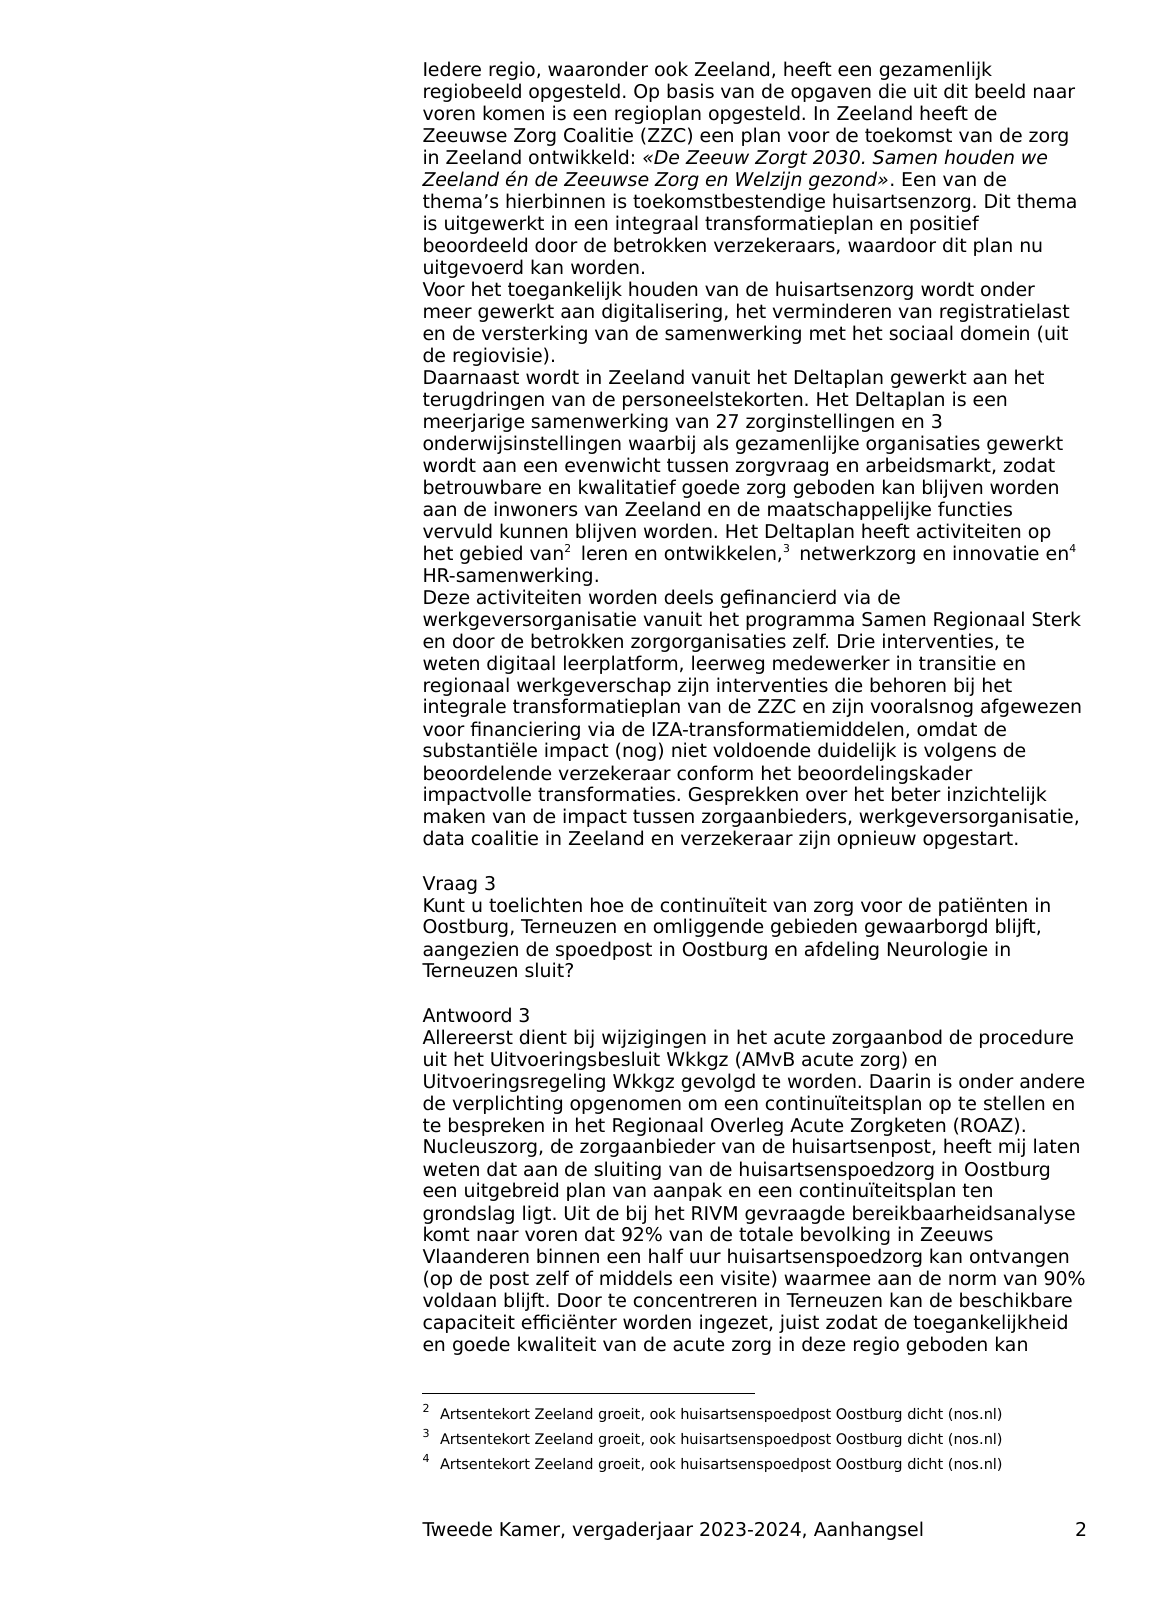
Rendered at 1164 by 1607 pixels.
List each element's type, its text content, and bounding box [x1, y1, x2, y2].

text Daarnaast wordt in Zeeland vanuit het Deltaplan gewerkt aan het terugdringen van de personeelstekorten. Het Deltaplan is een meerjarige samenwerking van 27 zorginstellingen en 3 onderwijsinstellingen waarbij als gezamenlijke organisaties gewerkt wordt aan een evenwicht tussen zorgvraag en arbeidsmarkt, zodat betrouwbare en kwalitatief goede zorg geboden kan blijven worden aan de inwoners van Zeeland en de maatschappelijke functies vervuld kunnen blijven worden. Het Deltaplan heeft activiteiten op het gebied van leren en ontwikkelen, netwerkzorg en innovatie en HR-samenwerking. [422, 367, 1087, 587]
text Allereerst dient bij wijzigingen in het acute zorgaanbod de procedure uit het Uitvoeringsbesluit Wkkgz (AMvB acute zorg) en Uitvoeringsregeling Wkkgz gevolgd te worden. Daarin is onder andere de verplichting opgenomen om een continuïteitsplan op te stellen en te bespreken in het Regionaal Overleg Acute Zorgketen (ROAZ). Nucleuszorg, de zorgaanbieder van de huisartsenpost, heeft mij laten weten dat aan de sluiting van de huisartsenspoedzorg in Oostburg een uitgebreid plan van aanpak en een continuïteitsplan ten grondslag ligt. Uit de bij het RIVM gevraagde bereikbaarheidsanalyse komt naar voren dat 92% van de totale bevolking in Zeeuws Vlaanderen binnen een half uur huisartsenspoedzorg kan ontvangen (op de post zelf of middels een visite) waarmee aan de norm van 90% voldaan blijft. Door te concentreren in Terneuzen kan de beschikbare capaciteit efficiënter worden ingezet, juist zodat de toegankelijkheid en goede kwaliteit van de acute zorg in deze regio geboden kan [422, 1027, 1087, 1356]
text Artsentekort Zeeland groeit, ook huisartsenspoedpost Oostburg dicht (nos.nl) [422, 1427, 1087, 1449]
text Voor het toegankelijk houden van de huisartsenzorg wordt onder meer gewerkt aan digitalisering, het verminderen van registratielast en de versterking van de samenwerking met het sociaal domein (uit de regiovisie). [422, 279, 1087, 367]
text Artsentekort Zeeland groeit, ook huisartsenspoedpost Oostburg dicht (nos.nl) [422, 1402, 1087, 1424]
text Artsentekort Zeeland groeit, ook huisartsenspoedpost Oostburg dicht (nos.nl) [422, 1452, 1087, 1474]
text Iedere regio, waaronder ook Zeeland, heeft een gezamenlijk regiobeeld opgesteld. Op basis van de opgaven die uit dit beeld naar voren komen is een regioplan opgesteld. In Zeeland heeft de Zeeuwse Zorg Coalitie (ZZC) een plan voor de toekomst van de zorg in Zeeland ontwikkeld: «De Zeeuw Zorgt 2030. Samen houden we Zeeland én de Zeeuwse Zorg en Welzijn gezond». Een van de thema’s hierbinnen is toekomstbestendige huisartsenzorg. Dit thema is uitgewerkt in een integraal transformatieplan en positief beoordeeld door de betrokken verzekeraars, waardoor dit plan nu uitgevoerd kan worden. [422, 59, 1087, 279]
text Deze activiteiten worden deels gefinancierd via de werkgeversorganisatie vanuit het programma Samen Regionaal Sterk en door de betrokken zorgorganisaties zelf. Drie interventies, te weten digitaal leerplatform, leerweg medewerker in transitie en regionaal werkgeverschap zijn interventies die behoren bij het integrale transformatieplan van de ZZC en zijn vooralsnog afgewezen voor financiering via de IZA-transformatiemiddelen, omdat de substantiële impact (nog) niet voldoende duidelijk is volgens de beoordelende verzekeraar conform het beoordelingskader impactvolle transformaties. Gesprekken over het beter inzichtelijk maken van de impact tussen zorgaanbieders, werkgeversorganisatie, data coalitie in Zeeland en verzekeraar zijn opnieuw opgestart. [422, 587, 1087, 850]
text Antwoord 3 [422, 1004, 1087, 1027]
text Kunt u toelichten hoe de continuïteit van zorg voor de patiënten in Oostburg, Terneuzen en omliggende gebieden gewaarborgd blijft, aangezien de spoedpost in Oostburg en afdeling Neurologie in Terneuzen sluit? [422, 894, 1087, 982]
text Vraag 3 [422, 872, 1087, 894]
